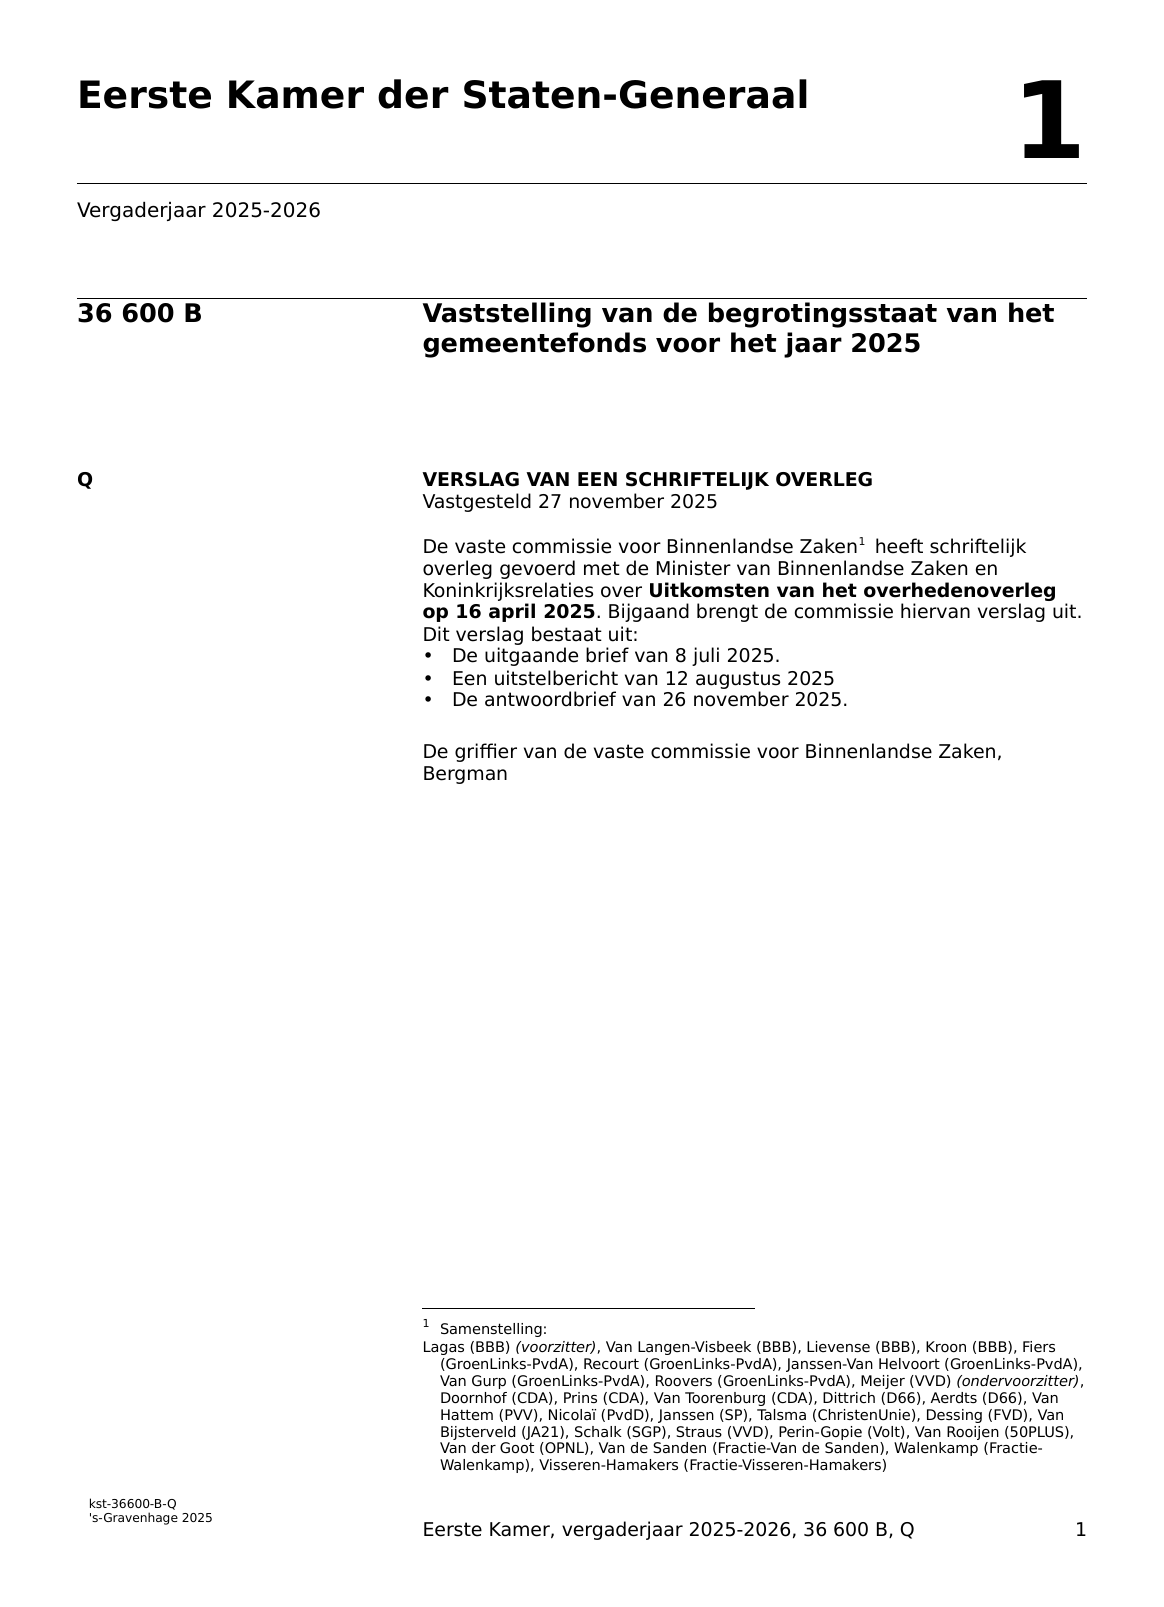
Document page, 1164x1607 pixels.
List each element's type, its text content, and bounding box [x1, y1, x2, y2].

text kst-36600-B-Q [88, 1497, 323, 1511]
text • De antwoordbrief van 26 november 2025. [422, 689, 1087, 711]
text 's-Gravenhage 2025 [88, 1511, 323, 1525]
table_header Eerste Kamer der Staten-Generaal [77, 59, 886, 183]
subtitle Q VERSLAG VAN EEN SCHRIFTELIJK OVERLEG [77, 469, 1087, 491]
text De griffier van de vaste commissie voor Binnenlandse Zaken, Bergman [422, 741, 1087, 785]
text • Een uitstelbericht van 12 augustus 2025 [422, 667, 1087, 689]
subtitle 36 600 B Vaststelling van de begrotingsstaat van het gemeentefonds voor het jaar 2025 [77, 299, 1087, 358]
text Lagas (BBB) (voorzitter), Van Langen-Visbeek (BBB), Lievense (BBB), Kroon (BBB), Fiers (GroenLinks-PvdA), Recourt (GroenLinks-PvdA), Janssen-Van Helvoort (GroenLinks-PvdA), Van Gurp (GroenLinks-PvdA), Roovers (GroenLinks-PvdA), Meijer (VVD) (ondervoorzitter), Doornhof (CDA), Prins (CDA), Van Toorenburg (CDA), Dittrich (D66), Aerdts (D66), Van Hattem (PVV), Nicolaï (PvdD), Janssen (SP), Talsma (ChristenUnie), Dessing (FVD), Van Bijsterveld (JA21), Schalk (SGP), Straus (VVD), Perin-Gopie (Volt), Van Rooijen (50PLUS), Van der Goot (OPNL), Van de Sanden (Fractie-Van de Sanden), Walenkamp (Fractie-Walenkamp), Visseren-Hamakers (Fractie-Visseren-Hamakers) [422, 1339, 1087, 1474]
text De vaste commissie voor Binnenlandse Zaken heeft schriftelijk overleg gevoerd met de Minister van Binnenlandse Zaken en Koninkrijksrelaties over Uitkomsten van het overhedenoverleg op 16 april 2025. Bijgaand brengt de commissie hiervan verslag uit. Dit verslag bestaat uit: [422, 536, 1087, 645]
text • De uitgaande brief van 8 juli 2025. [422, 645, 1087, 667]
text Samenstelling: [422, 1317, 1087, 1339]
table_cell Vergaderjaar 2025-2026 [77, 184, 1087, 298]
text Vastgesteld 27 november 2025 [422, 491, 1087, 513]
table_header 1 [886, 59, 1087, 183]
